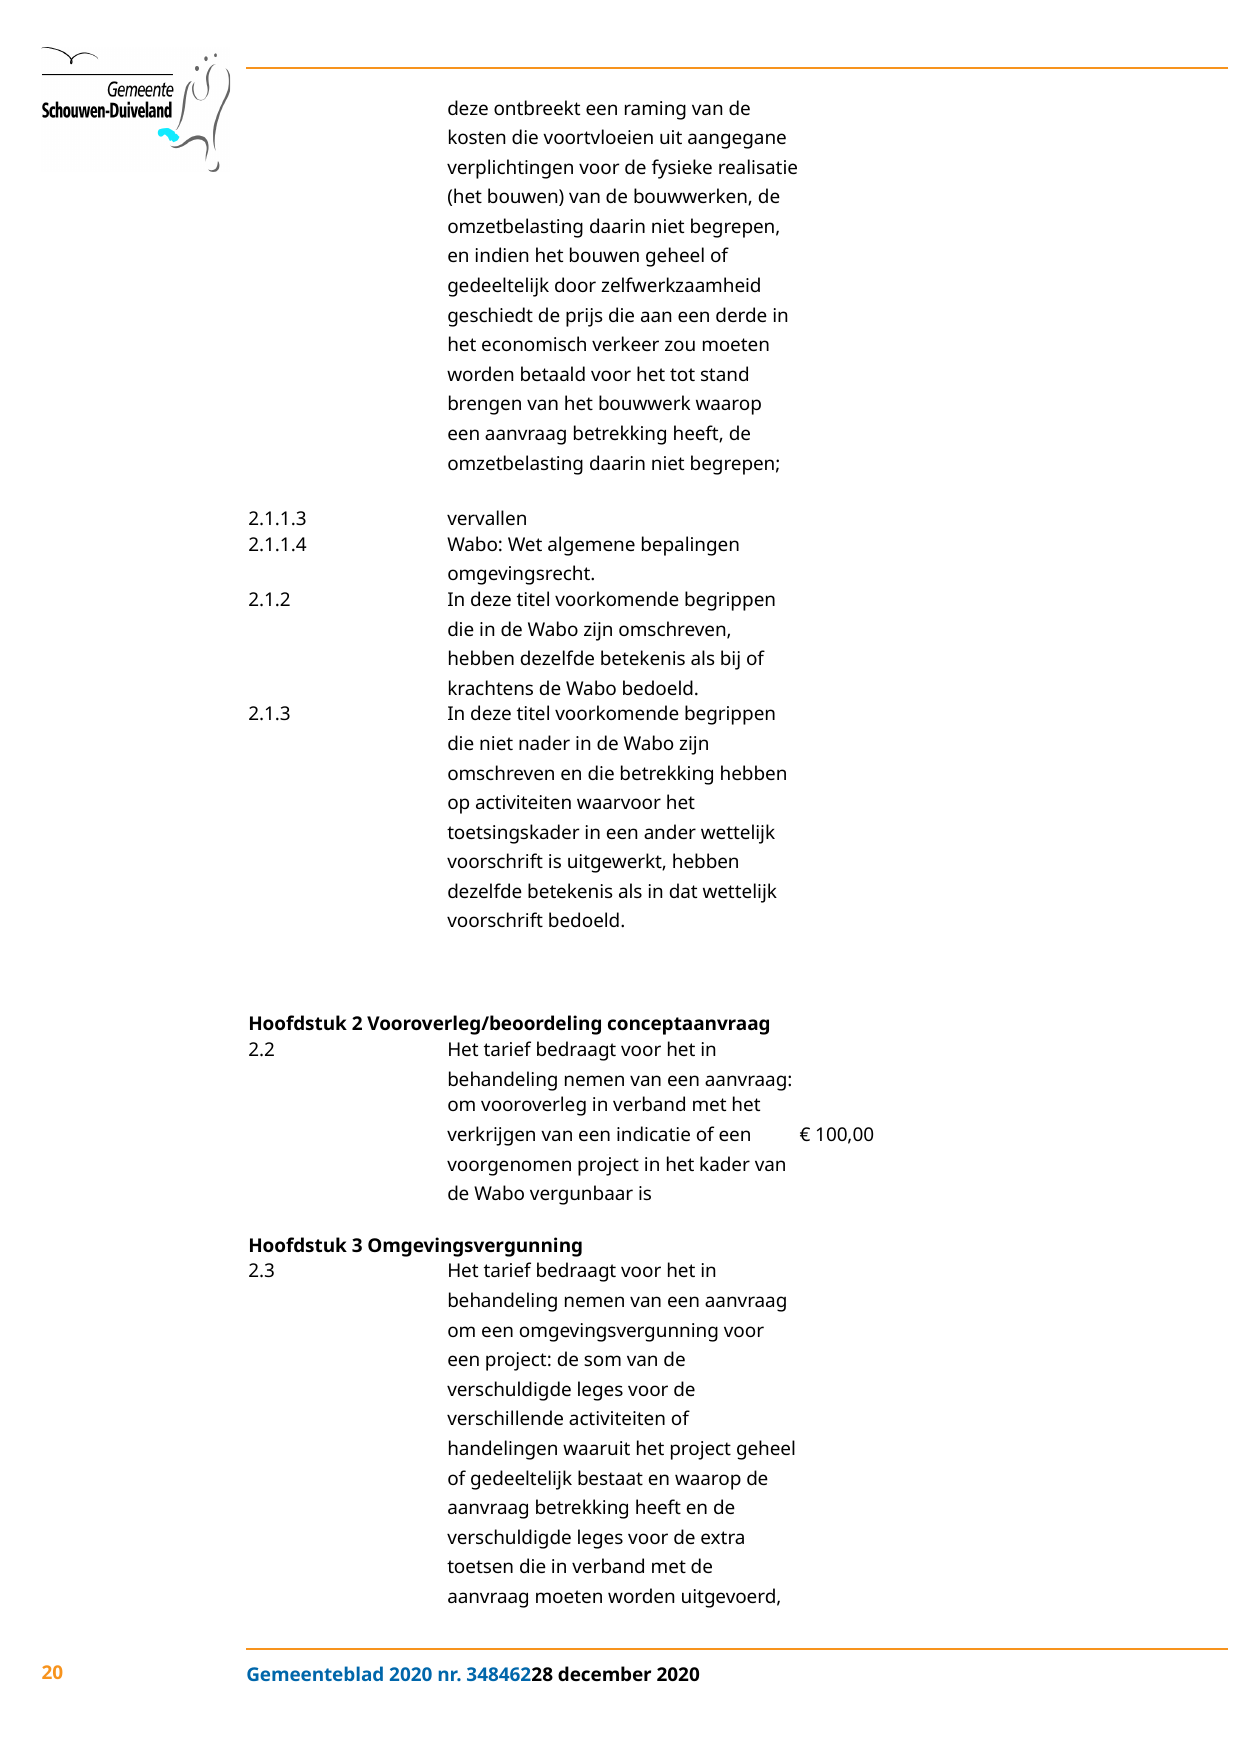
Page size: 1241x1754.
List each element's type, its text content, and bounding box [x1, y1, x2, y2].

table_cell [799, 1206, 975, 1232]
table_cell [248, 1206, 447, 1232]
table_cell [799, 934, 975, 959]
table_cell 2.1.2 [248, 586, 447, 701]
table_cell [975, 95, 1152, 505]
table_cell [975, 1232, 1152, 1258]
table_cell [799, 505, 975, 531]
table_cell vervallen [447, 505, 799, 531]
table_cell [975, 985, 1152, 1011]
table_cell [447, 1206, 799, 1232]
table_cell [248, 95, 447, 505]
table_cell om vooroverleg in verband met het verkrijgen van een indicatie of een voorgenomen project in het kader van de Wabo vergunbaar is [447, 1092, 799, 1206]
table_cell [799, 95, 975, 505]
table_cell [975, 959, 1152, 985]
table_cell [799, 1036, 975, 1092]
table_cell [799, 586, 975, 701]
table_cell [975, 934, 1152, 959]
table_cell In deze titel voorkomende begrippen die in de Wabo zijn omschreven, hebben dezelfde betekenis als bij of krachtens de Wabo bedoeld. [447, 586, 799, 701]
table_cell [447, 959, 799, 985]
table_cell 2.2 [248, 1036, 447, 1092]
table_cell [975, 531, 1152, 586]
picture [41, 47, 231, 172]
table_cell [248, 934, 447, 959]
table_cell [975, 1036, 1152, 1092]
table_cell 2.1.3 [248, 701, 447, 933]
table_cell Hoofdstuk 2 Vooroverleg/beoordeling conceptaanvraag [248, 1011, 799, 1036]
table_cell [799, 1258, 975, 1609]
table_cell [975, 586, 1152, 701]
table_cell [975, 1092, 1152, 1206]
table_cell [447, 934, 799, 959]
table_cell [799, 531, 975, 586]
table_cell [248, 1092, 447, 1206]
table_cell 2.1.1.4 [248, 531, 447, 586]
table_cell [975, 701, 1152, 933]
table_cell In deze titel voorkomende begrippen die niet nader in de Wabo zijn omschreven en die betrekking hebben op activiteiten waarvoor het toetsingskader in een ander wettelijk voorschrift is uitgewerkt, hebben dezelfde betekenis als in dat wettelijk voorschrift bedoeld. [447, 701, 799, 933]
table_cell [799, 1011, 975, 1036]
table_cell 2.1.1.3 [248, 505, 447, 531]
table_cell Het tarief bedraagt voor het in behandeling nemen van een aanvraag: [447, 1036, 799, 1092]
table_cell 2.3 [248, 1258, 447, 1609]
table_cell deze ontbreekt een raming van de kosten die voortvloeien uit aangegane verplichtingen voor de fysieke realisatie (het bouwen) van de bouwwerken, de omzetbelasting daarin niet begrepen, en indien het bouwen geheel of gedeeltelijk door zelfwerkzaamheid geschiedt de prijs die aan een derde in het economisch verkeer zou moeten worden betaald voor het tot stand brengen van het bouwwerk waarop een aanvraag betrekking heeft, de omzetbelasting daarin niet begrepen; [447, 95, 799, 505]
table_cell [799, 1232, 975, 1258]
table_cell [799, 959, 975, 985]
table_cell [975, 1258, 1152, 1609]
table_cell Het tarief bedraagt voor het in behandeling nemen van een aanvraag om een omgevingsvergunning voor een project: de som van de verschuldigde leges voor de verschillende activiteiten of handelingen waaruit het project geheel of gedeeltelijk bestaat en waarop de aanvraag betrekking heeft en de verschuldigde leges voor de extra toetsen die in verband met de aanvraag moeten worden uitgevoerd, [447, 1258, 799, 1609]
table_cell [248, 985, 447, 1011]
table_cell [799, 985, 975, 1011]
table_cell Hoofdstuk 3 Omgevingsvergunning [248, 1232, 799, 1258]
table_cell [975, 1011, 1152, 1036]
table_cell [975, 1206, 1152, 1232]
table_cell [447, 985, 799, 1011]
table_cell [248, 959, 447, 985]
table_cell € 100,00 [799, 1092, 975, 1206]
table_cell Wabo: Wet algemene bepalingen omgevingsrecht. [447, 531, 799, 586]
table_cell [799, 701, 975, 933]
table_cell [975, 505, 1152, 531]
